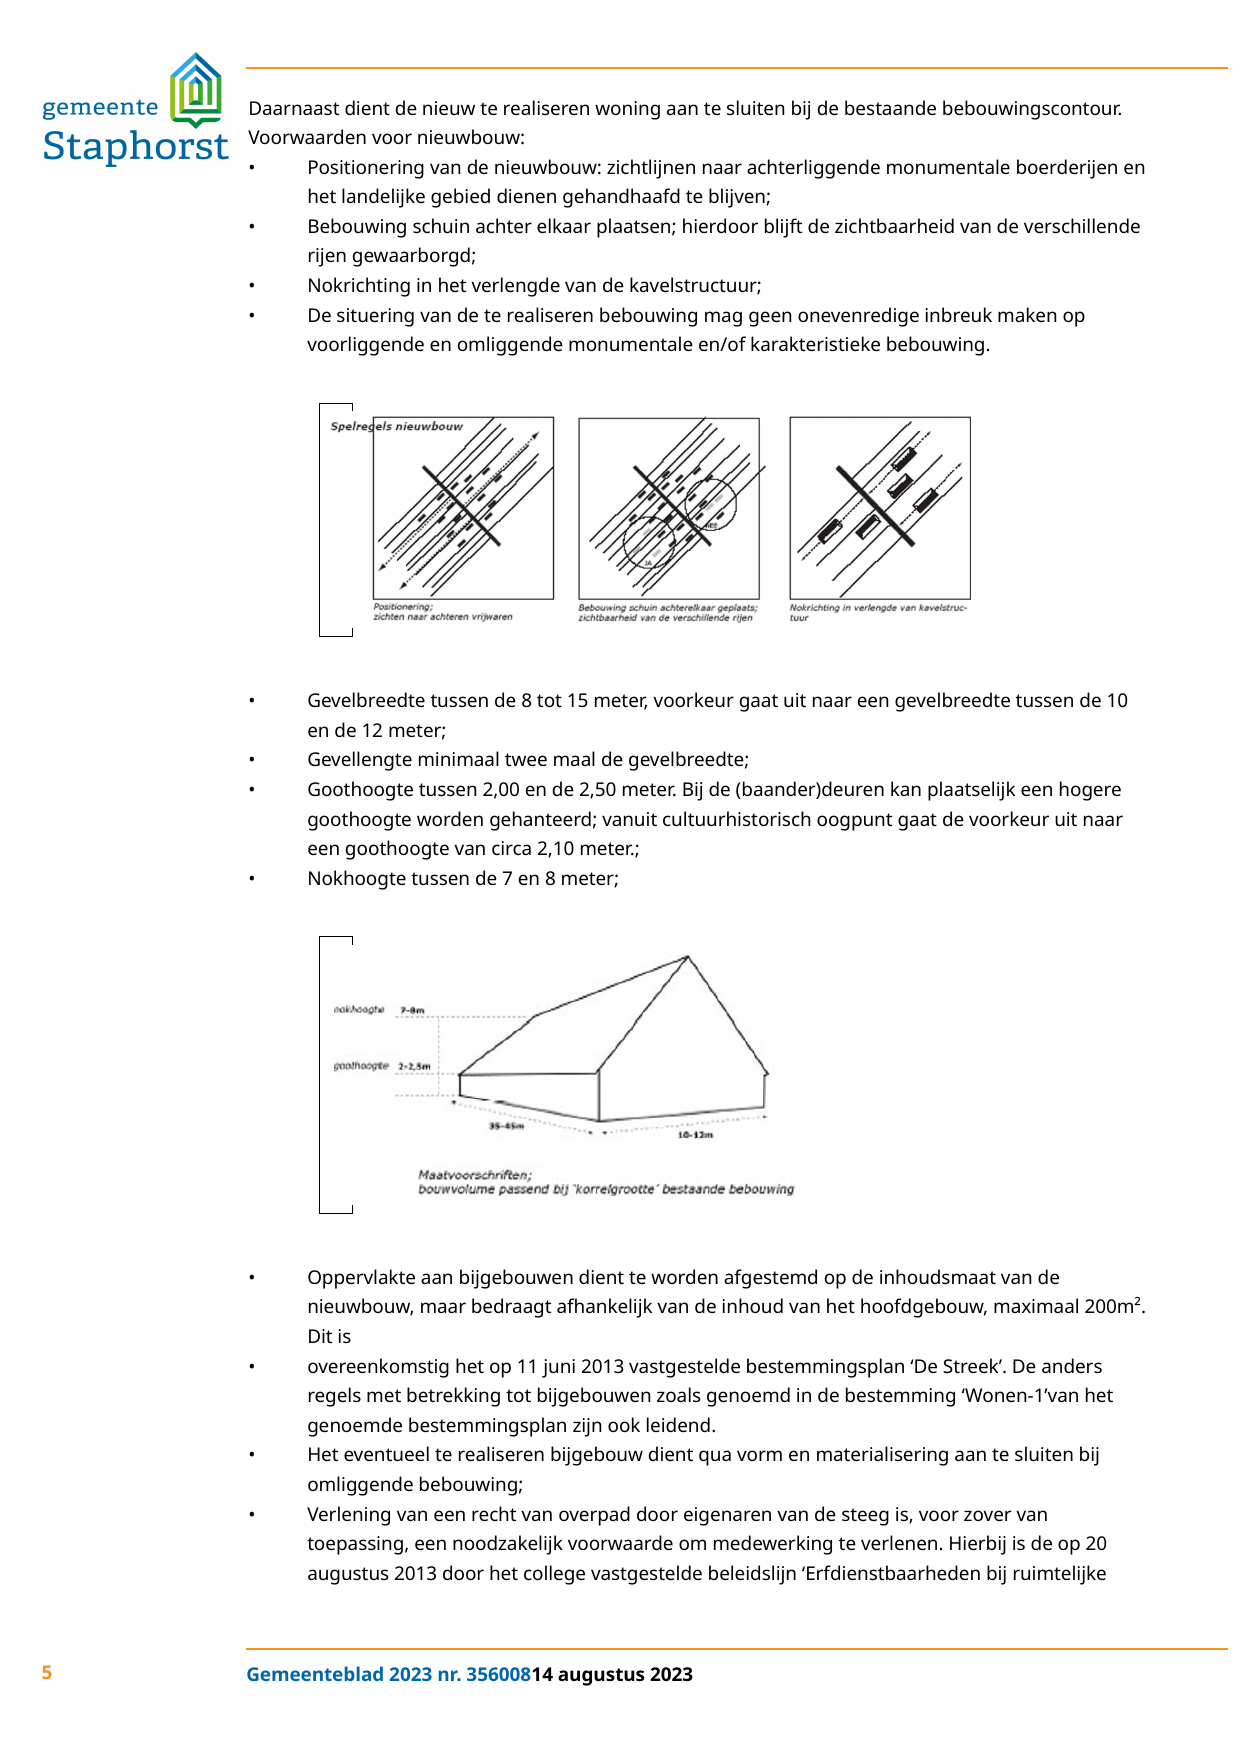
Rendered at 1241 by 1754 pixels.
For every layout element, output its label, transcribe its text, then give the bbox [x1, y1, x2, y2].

list De situering van de te realiseren bebouwing mag geen onevenredige inbreuk maken op voorliggende en omliggende monumentale en/of karakteristieke bebouwing. [248, 302, 1152, 357]
list Gevelbreedte tussen de 8 tot 15 meter, voorkeur gaat uit naar een gevelbreedte tussen de 10 en de 12 meter; [248, 687, 1152, 743]
list Positionering van de nieuwbouw: zichtlijnen naar achterliggende monumentale boerderijen en het landelijke gebied dienen gehandhaafd te blijven; [248, 154, 1152, 209]
list Het eventueel te realiseren bijgebouw dient qua vorm en materialisering aan te sluiten bij omliggende bebouwing; [248, 1442, 1152, 1497]
list overeenkomstig het op 11 juni 2013 vastgestelde bestemmingsplan ‘De Streek’. De anders regels met betrekking tot bijgebouwen zoals genoemd in de bestemming ‘Wonen-1’van het genoemde bestemmingsplan zijn ook leidend. [248, 1353, 1152, 1438]
list Bebouwing schuin achter elkaar plaatsen; hierdoor blijft de zichtbaarheid van de verschillende rijen gewaarborgd; [248, 213, 1152, 268]
list Oppervlakte aan bijgebouwen dient te worden afgestemd op de inhoudsmaat van de nieuwbouw, maar bedraagt afhankelijk van de inhoud van het hoofdgebouw, maximaal 200m². Dit is [248, 1264, 1152, 1349]
picture [327, 411, 978, 628]
picture [41, 47, 231, 172]
text Daarnaast dient de nieuw te realiseren woning aan te sluiten bij de bestaande bebouwingscontour. Voorwaarden voor nieuwbouw: [248, 95, 1152, 150]
list Nokhoogte tussen de 7 en 8 meter; [248, 865, 1152, 891]
list Nokrichting in het verlengde van de kavelstructuur; [248, 272, 1152, 298]
list Gevellengte minimaal twee maal de gevelbreedte; [248, 747, 1152, 772]
list Verlening van een recht van overpad door eigenaren van de steeg is, voor zover van toepassing, een noodzakelijk voorwaarde om medewerking te verlenen. Hierbij is de op 20 augustus 2013 door het college vastgestelde beleidslijn ‘Erfdienstbaarheden bij ruimtelijke [248, 1501, 1152, 1586]
picture [327, 945, 801, 1205]
list Goothoogte tussen 2,00 en de 2,50 meter. Bij de (baander)deuren kan plaatselijk een hogere goothoogte worden gehanteerd; vanuit cultuurhistorisch oogpunt gaat de voorkeur uit naar een goothoogte van circa 2,10 meter.; [248, 776, 1152, 861]
